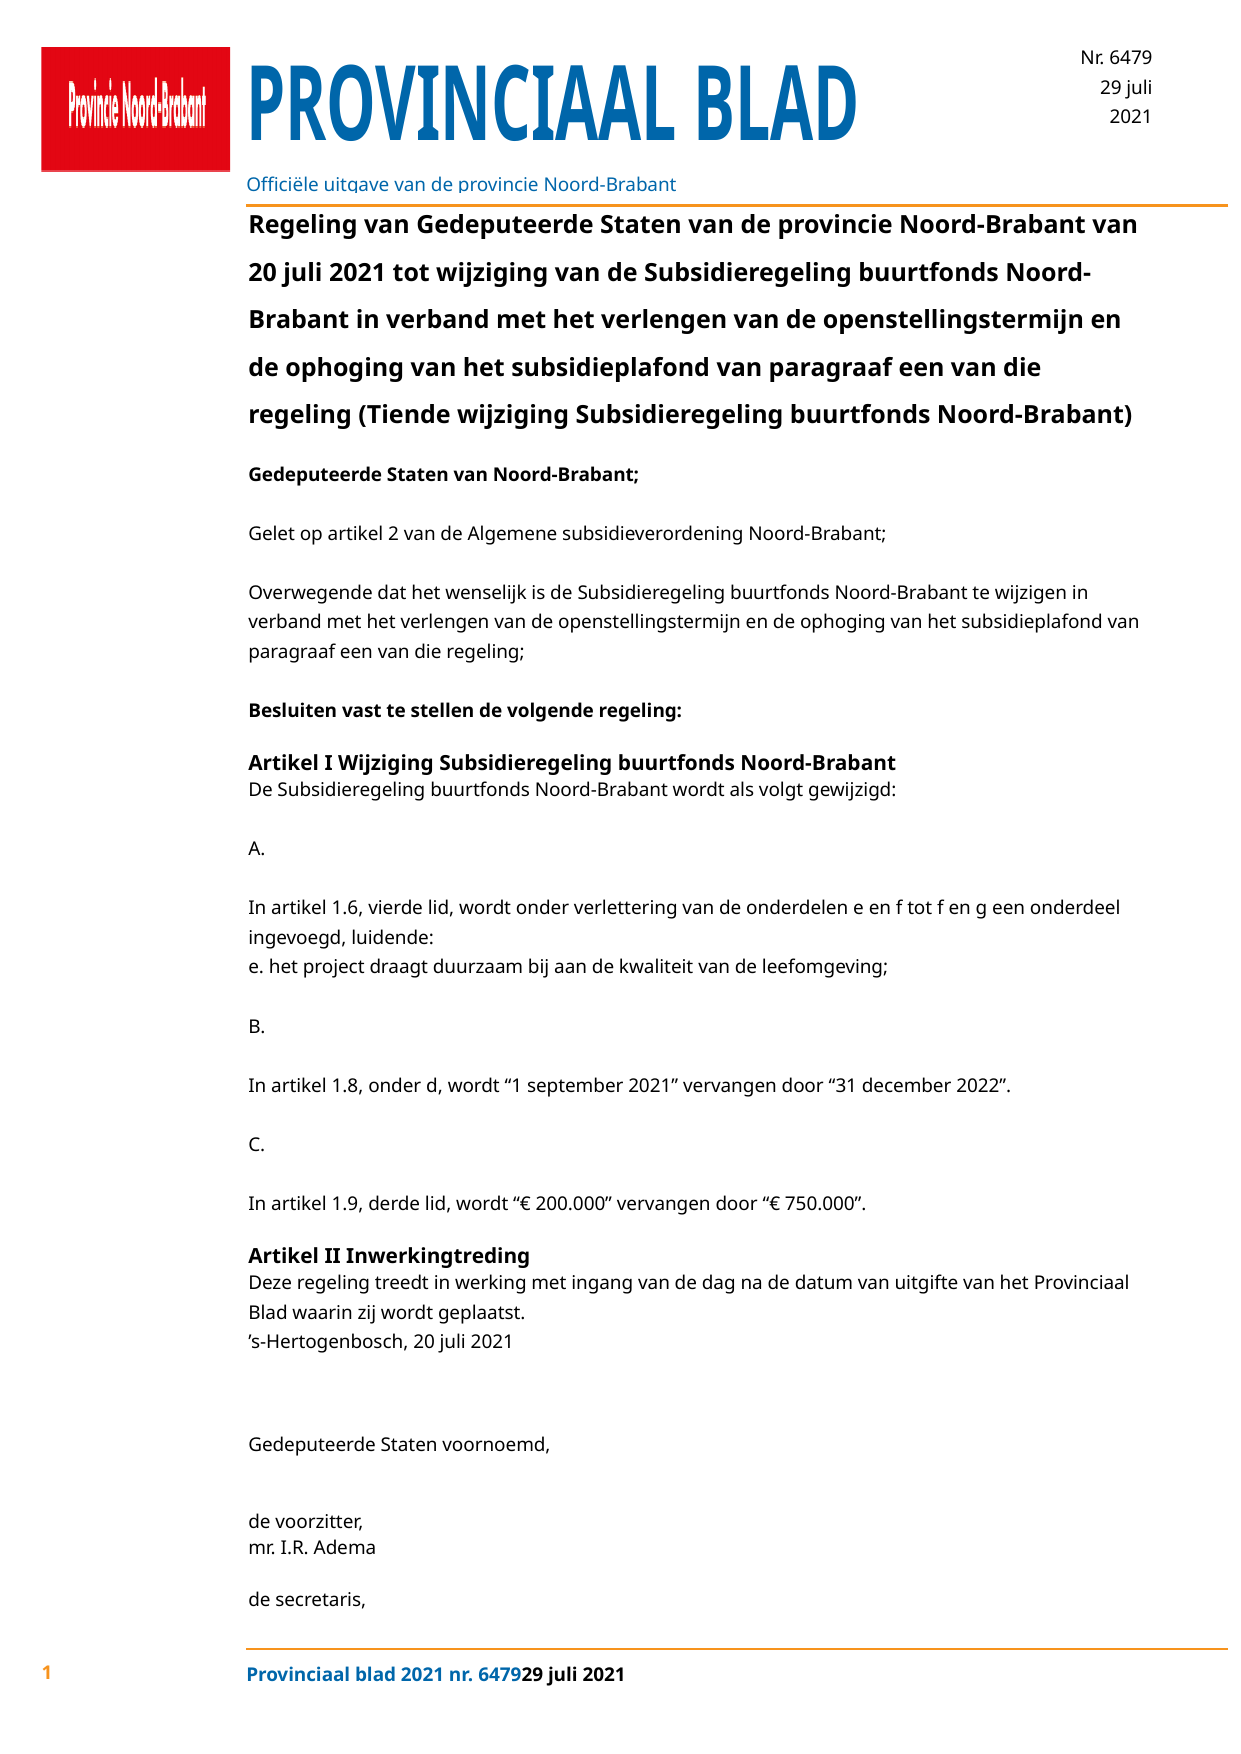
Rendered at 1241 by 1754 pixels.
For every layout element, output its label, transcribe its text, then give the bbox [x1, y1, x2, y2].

text Overwegende dat het wenselijk is de Subsidieregeling buurtfonds Noord-Brabant te wijzigen in verband met het verlengen van de openstellingstermijn en de ophoging van het subsidieplafond van paragraaf een van die regeling; [248, 579, 1152, 664]
text Regeling van Gedeputeerde Staten van de provincie Noord-Brabant van 20 juli 2021 tot wijziging van de Subsidieregeling buurtfonds Noord-Brabant in verband met het verlengen van de openstellingstermijn en de ophoging van het subsidieplafond van paragraaf een van die regeling (Tiende wijziging Subsidieregeling buurtfonds Noord-Brabant) [248, 207, 1152, 431]
text e. het project draagt duurzaam bij aan de kwaliteit van de leefomgeving; [248, 954, 1152, 979]
text mr. I.R. Adema [248, 1534, 1152, 1560]
text Besluiten vast te stellen de volgende regeling: [248, 697, 1152, 723]
text Artikel I Wijziging Subsidieregeling buurtfonds Noord-Brabant [248, 748, 1152, 776]
text Artikel II Inwerkingtreding [248, 1241, 1152, 1269]
text In artikel 1.8, onder d, wordt “1 september 2021” vervangen door “31 december 2022”. [248, 1072, 1152, 1098]
text B. [248, 1013, 1152, 1039]
text Gelet op artikel 2 van de Algemene subsidieverordening Noord-Brabant; [248, 520, 1152, 546]
text de voorzitter, [248, 1508, 1152, 1534]
text De Subsidieregeling buurtfonds Noord-Brabant wordt als volgt gewijzigd: [248, 776, 1152, 802]
picture [41, 47, 231, 172]
text de secretaris, [248, 1586, 1152, 1611]
text ’s-Hertogenbosch, 20 juli 2021 [248, 1328, 1152, 1354]
text Gedeputeerde Staten voornoemd, [248, 1431, 1152, 1457]
text In artikel 1.9, derde lid, wordt “€ 200.000” vervangen door “€ 750.000”. [248, 1190, 1152, 1216]
text Deze regeling treedt in werking met ingang van de dag na de datum van uitgifte van het Provinciaal Blad waarin zij wordt geplaatst. [248, 1269, 1152, 1324]
text A. [248, 835, 1152, 861]
text Gedeputeerde Staten van Noord-Brabant; [248, 461, 1152, 486]
text C. [248, 1131, 1152, 1157]
text In artikel 1.6, vierde lid, wordt onder verlettering van de onderdelen e en f tot f en g een onderdeel ingevoegd, luidende: [248, 894, 1152, 950]
